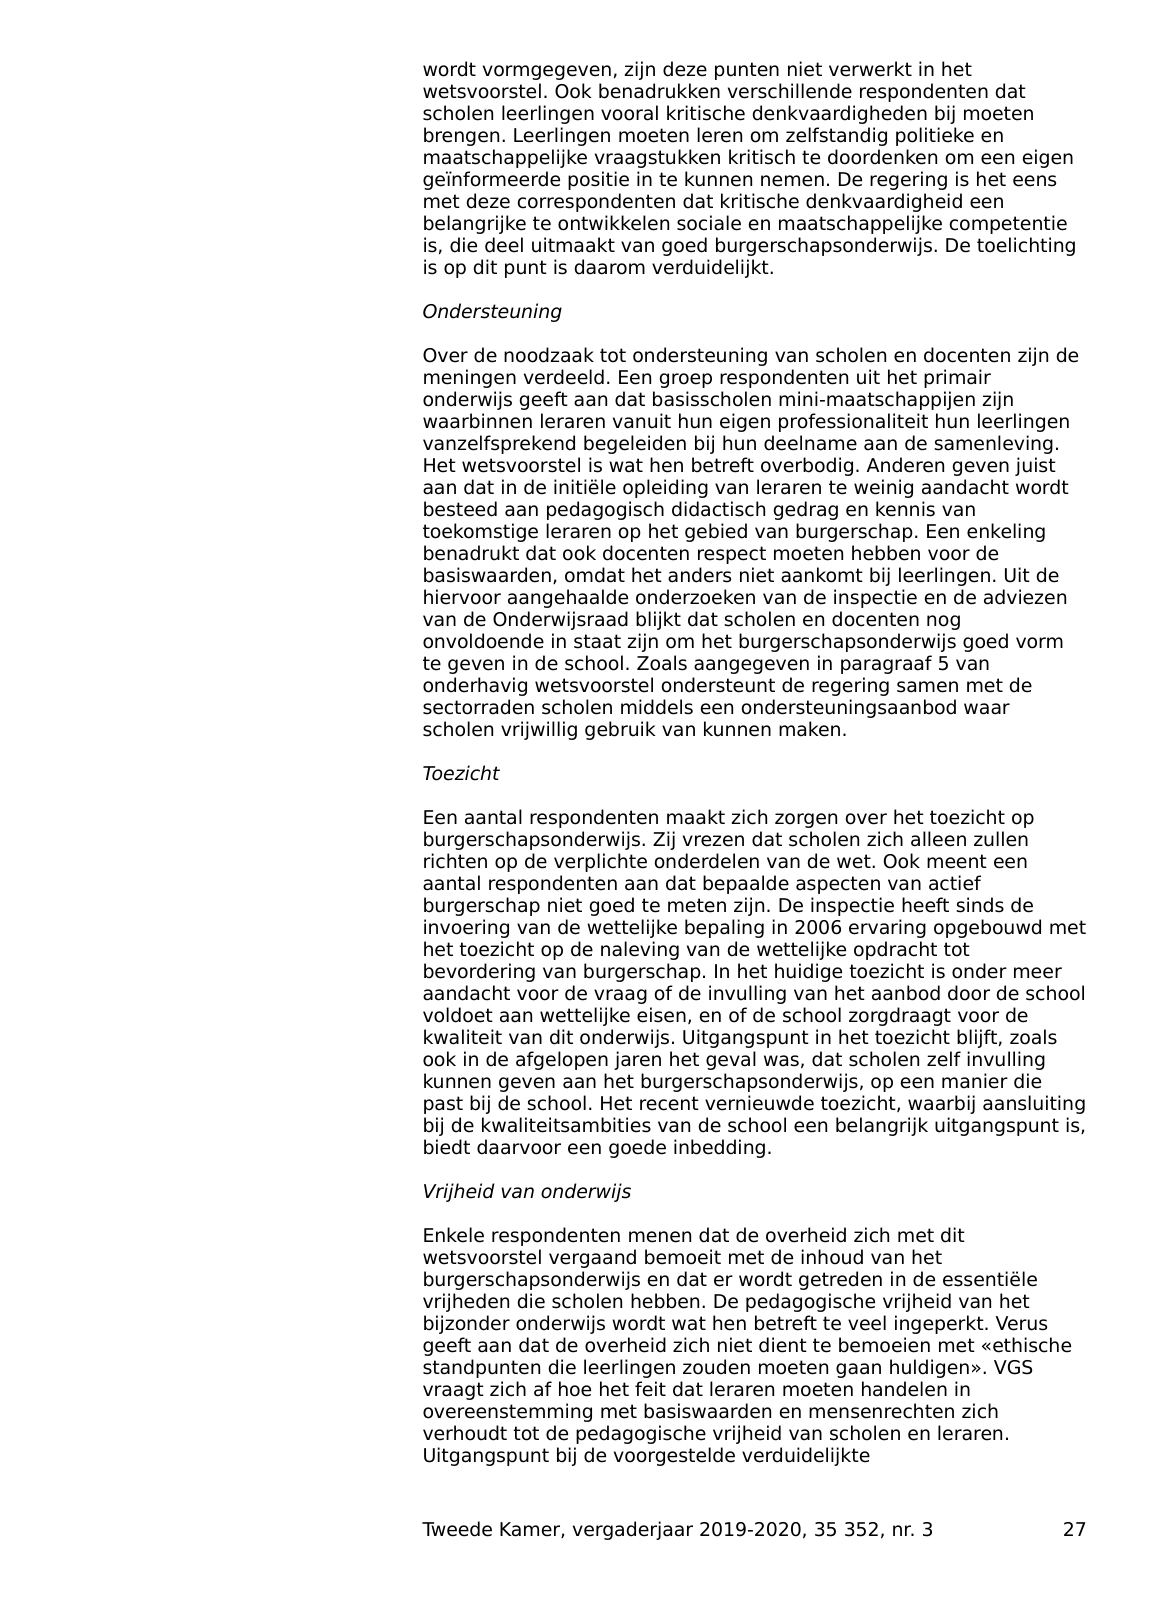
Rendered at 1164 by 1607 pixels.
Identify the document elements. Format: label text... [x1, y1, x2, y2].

subtitle Ondersteuning [422, 301, 1087, 323]
subtitle Toezicht [422, 763, 1087, 785]
text Een aantal respondenten maakt zich zorgen over het toezicht op burgerschapsonderwijs. Zij vrezen dat scholen zich alleen zullen richten op de verplichte onderdelen van de wet. Ook meent een aantal respondenten aan dat bepaalde aspecten van actief burgerschap niet goed te meten zijn. De inspectie heeft sinds de invoering van de wettelijke bepaling in 2006 ervaring opgebouwd met het toezicht op de naleving van de wettelijke opdracht tot bevordering van burgerschap. In het huidige toezicht is onder meer aandacht voor de vraag of de invulling van het aanbod door de school voldoet aan wettelijke eisen, en of de school zorgdraagt voor de kwaliteit van dit onderwijs. Uitgangspunt in het toezicht blijft, zoals ook in de afgelopen jaren het geval was, dat scholen zelf invulling kunnen geven aan het burgerschapsonderwijs, op een manier die past bij de school. Het recent vernieuwde toezicht, waarbij aansluiting bij de kwaliteitsambities van de school een belangrijk uitgangspunt is, biedt daarvoor een goede inbedding. [422, 807, 1087, 1159]
subtitle Vrijheid van onderwijs [422, 1181, 1087, 1203]
text Over de noodzaak tot ondersteuning van scholen en docenten zijn de meningen verdeeld. Een groep respondenten uit het primair onderwijs geeft aan dat basisscholen mini-maatschappijen zijn waarbinnen leraren vanuit hun eigen professionaliteit hun leerlingen vanzelfsprekend begeleiden bij hun deelname aan de samenleving. Het wetsvoorstel is wat hen betreft overbodig. Anderen geven juist aan dat in de initiële opleiding van leraren te weinig aandacht wordt besteed aan pedagogisch didactisch gedrag en kennis van toekomstige leraren op het gebied van burgerschap. Een enkeling benadrukt dat ook docenten respect moeten hebben voor de basiswaarden, omdat het anders niet aankomt bij leerlingen. Uit de hiervoor aangehaalde onderzoeken van de inspectie en de adviezen van de Onderwijsraad blijkt dat scholen en docenten nog onvoldoende in staat zijn om het burgerschapsonderwijs goed vorm te geven in de school. Zoals aangegeven in paragraaf 5 van onderhavig wetsvoorstel ondersteunt de regering samen met de sectorraden scholen middels een ondersteuningsaanbod waar scholen vrijwillig gebruik van kunnen maken. [422, 345, 1087, 741]
text Enkele respondenten menen dat de overheid zich met dit wetsvoorstel vergaand bemoeit met de inhoud van het burgerschapsonderwijs en dat er wordt getreden in de essentiële vrijheden die scholen hebben. De pedagogische vrijheid van het bijzonder onderwijs wordt wat hen betreft te veel ingeperkt. Verus geeft aan dat de overheid zich niet dient te bemoeien met «ethische standpunten die leerlingen zouden moeten gaan huldigen». VGS vraagt zich af hoe het feit dat leraren moeten handelen in overeenstemming met basiswaarden en mensenrechten zich verhoudt tot de pedagogische vrijheid van scholen en leraren. Uitgangspunt bij de voorgestelde verduidelijkte [422, 1225, 1087, 1467]
text wordt vormgegeven, zijn deze punten niet verwerkt in het wetsvoorstel. Ook benadrukken verschillende respondenten dat scholen leerlingen vooral kritische denkvaardigheden bij moeten brengen. Leerlingen moeten leren om zelfstandig politieke en maatschappelijke vraagstukken kritisch te doordenken om een eigen geïnformeerde positie in te kunnen nemen. De regering is het eens met deze correspondenten dat kritische denkvaardigheid een belangrijke te ontwikkelen sociale en maatschappelijke competentie is, die deel uitmaakt van goed burgerschapsonderwijs. De toelichting is op dit punt is daarom verduidelijkt. [422, 59, 1087, 279]
